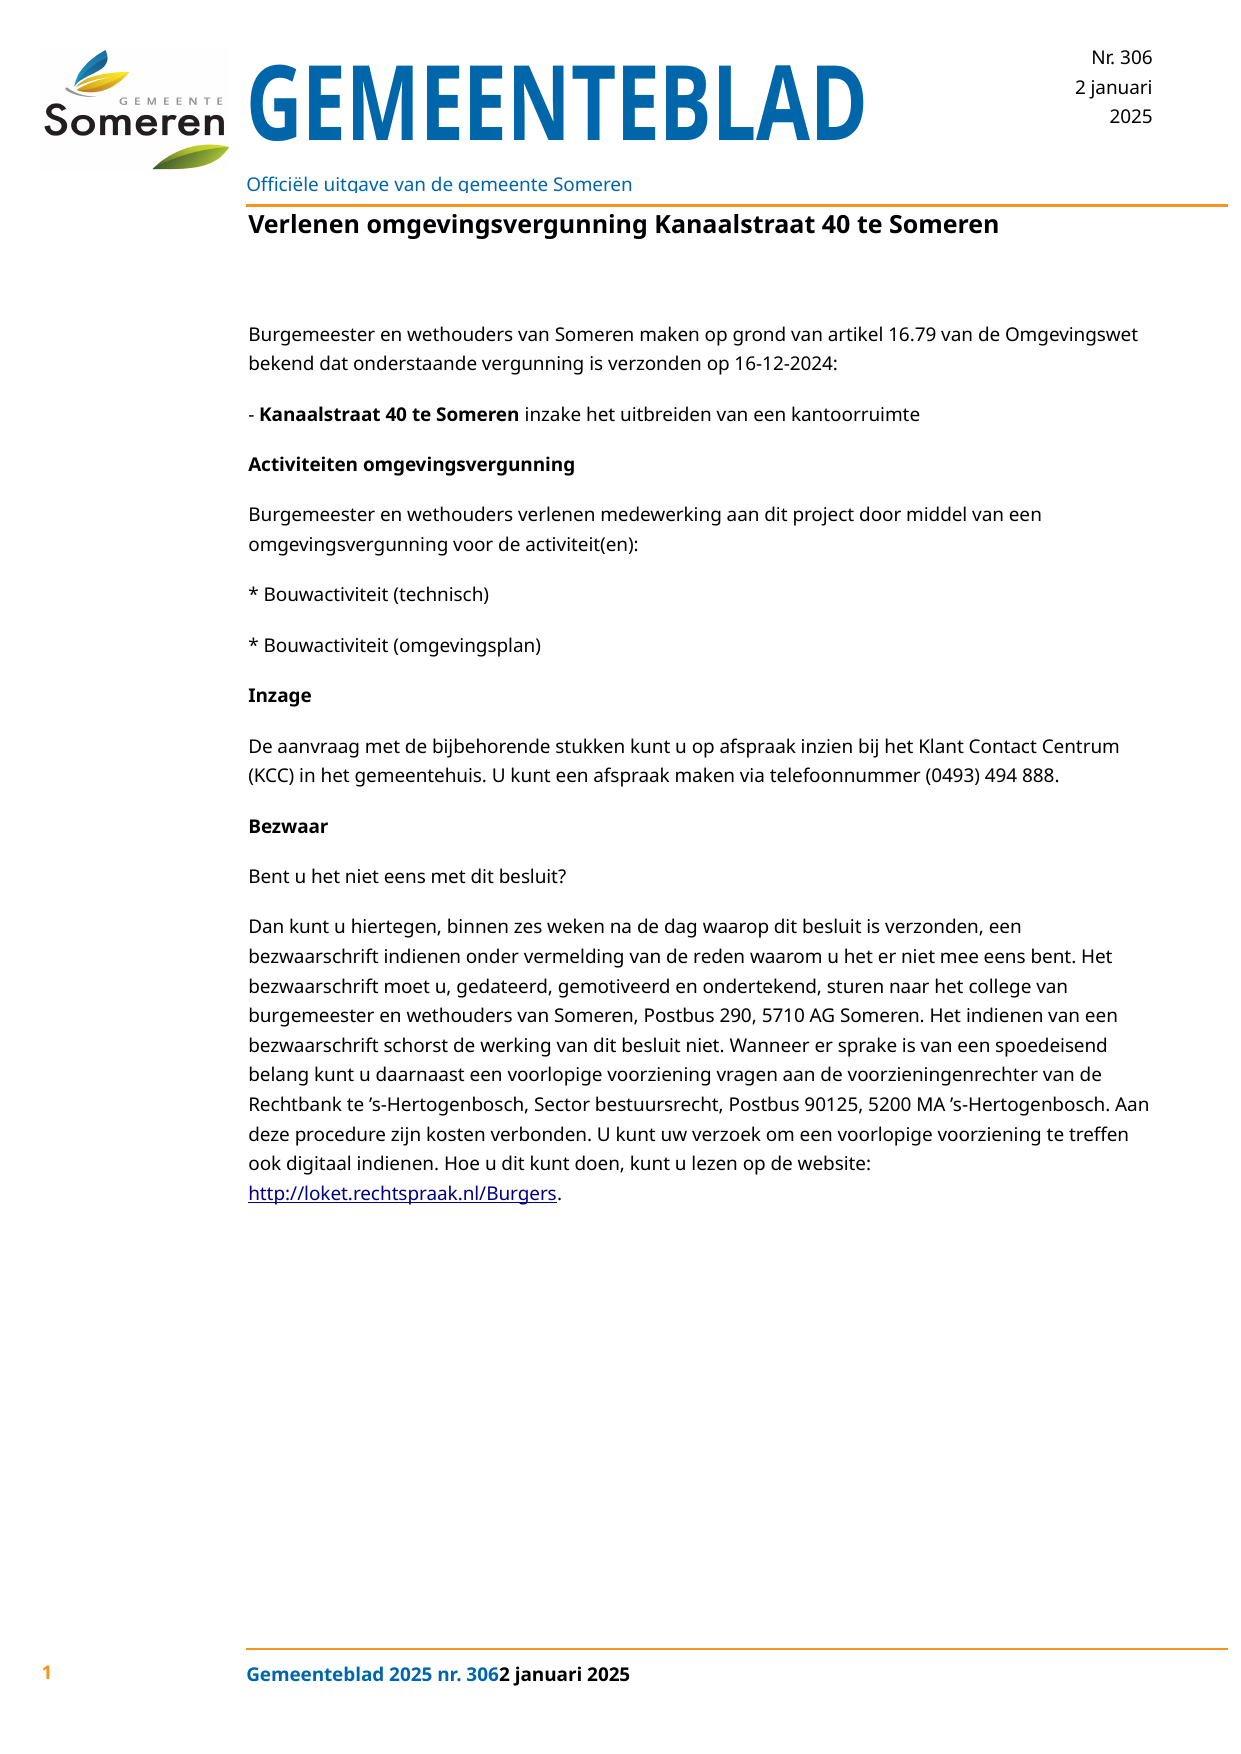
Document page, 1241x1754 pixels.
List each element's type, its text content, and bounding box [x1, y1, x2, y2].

text Burgemeester en wethouders van Someren maken op grond van artikel 16.79 van de Omgevingswet bekend dat onderstaande vergunning is verzonden op 16-12-2024: [248, 321, 1152, 376]
picture [41, 47, 231, 172]
text Dan kunt u hiertegen, binnen zes weken na de dag waarop dit besluit is verzonden, een bezwaarschrift indienen onder vermelding van de reden waarom u het er niet mee eens bent. Het bezwaarschrift moet u, gedateerd, gemotiveerd en ondertekend, sturen naar het college van burgemeester en wethouders van Someren, Postbus 290, 5710 AG Someren. Het indienen van een bezwaarschrift schorst de werking van dit besluit niet. Wanneer er sprake is van een spoedeisend belang kunt u daarnaast een voorlopige voorziening vragen aan de voorzieningenrechter van de Rechtbank te ’s-Hertogenbosch, Sector bestuursrecht, Postbus 90125, 5200 MA ’s-Hertogenbosch. Aan deze procedure zijn kosten verbonden. U kunt uw verzoek om een voorlopige voorziening te treffen ook digitaal indienen. Hoe u dit kunt doen, kunt u lezen op de website: http://loket.rechtspraak.nl/Burgers. [248, 914, 1152, 1206]
text De aanvraag met de bijbehorende stukken kunt u op afspraak inzien bij het Klant Contact Centrum (KCC) in het gemeentehuis. U kunt een afspraak maken via telefoonnummer (0493) 494 888. [248, 733, 1152, 788]
text Bent u het niet eens met dit besluit? [248, 863, 1152, 889]
text Burgemeester en wethouders verlenen medewerking aan dit project door middel van een omgevingsvergunning voor de activiteit(en): [248, 502, 1152, 557]
text * Bouwactiviteit (technisch) [248, 582, 1152, 607]
text Bezwaar [248, 813, 1152, 838]
text - Kanaalstraat 40 te Someren inzake het uitbreiden van een kantoorruimte [248, 401, 1152, 426]
text Activiteiten omgevingsvergunning [248, 451, 1152, 477]
text * Bouwactiviteit (omgevingsplan) [248, 632, 1152, 658]
text Verlenen omgevingsvergunning Kanaalstraat 40 te Someren [248, 207, 1152, 241]
text Inzage [248, 682, 1152, 708]
